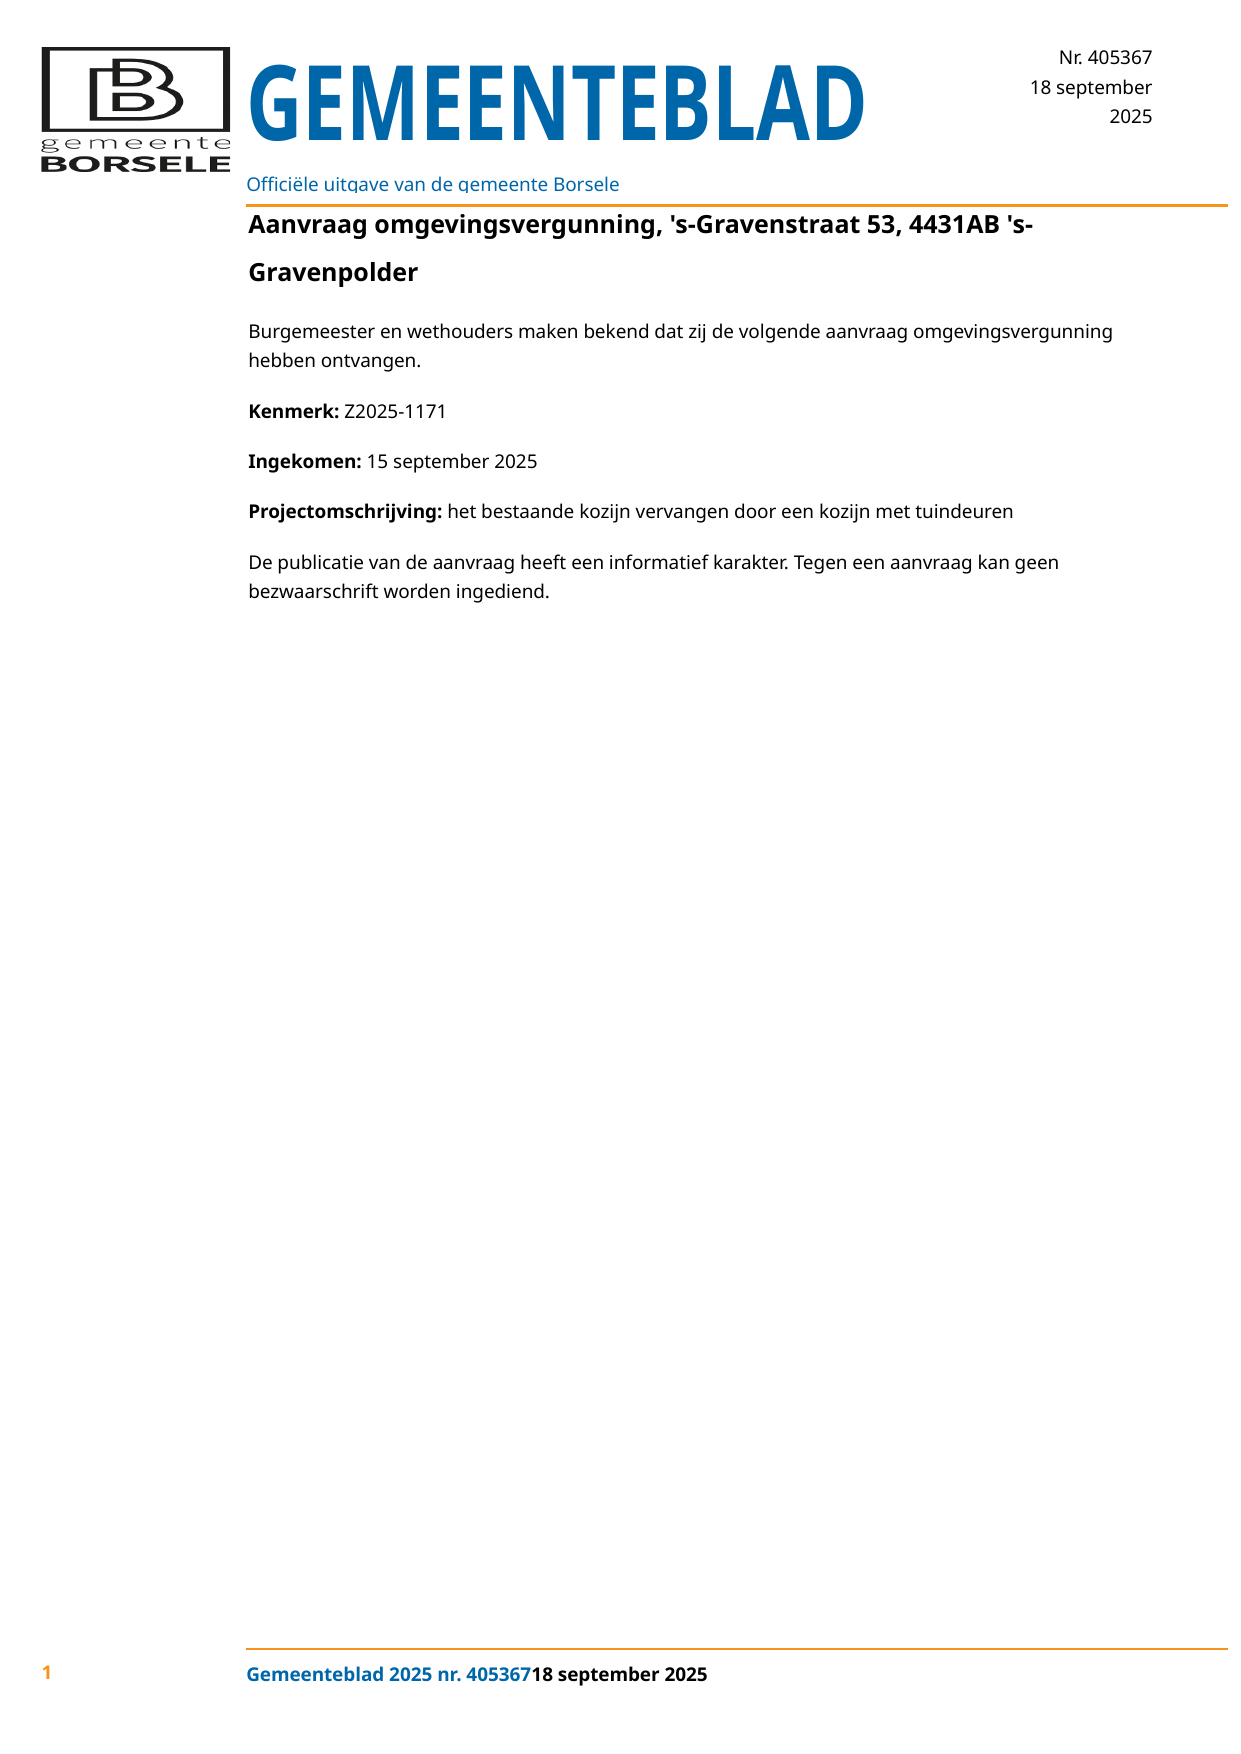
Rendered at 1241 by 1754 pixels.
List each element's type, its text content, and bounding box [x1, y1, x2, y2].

text Burgemeester en wethouders maken bekend dat zij de volgende aanvraag omgevingsvergunning hebben ontvangen. [248, 318, 1152, 373]
text Aanvraag omgevingsvergunning, 's-Gravenstraat 53, 4431AB 's-Gravenpolder [248, 207, 1152, 288]
text Projectomschrijving: het bestaande kozijn vervangen door een kozijn met tuindeuren [248, 499, 1152, 524]
text Kenmerk: Z2025-1171 [248, 398, 1152, 424]
text De publicatie van de aanvraag heeft een informatief karakter. Tegen een aanvraag kan geen bezwaarschrift worden ingediend. [248, 549, 1152, 604]
text Ingekomen: 15 september 2025 [248, 448, 1152, 474]
picture [41, 47, 231, 172]
